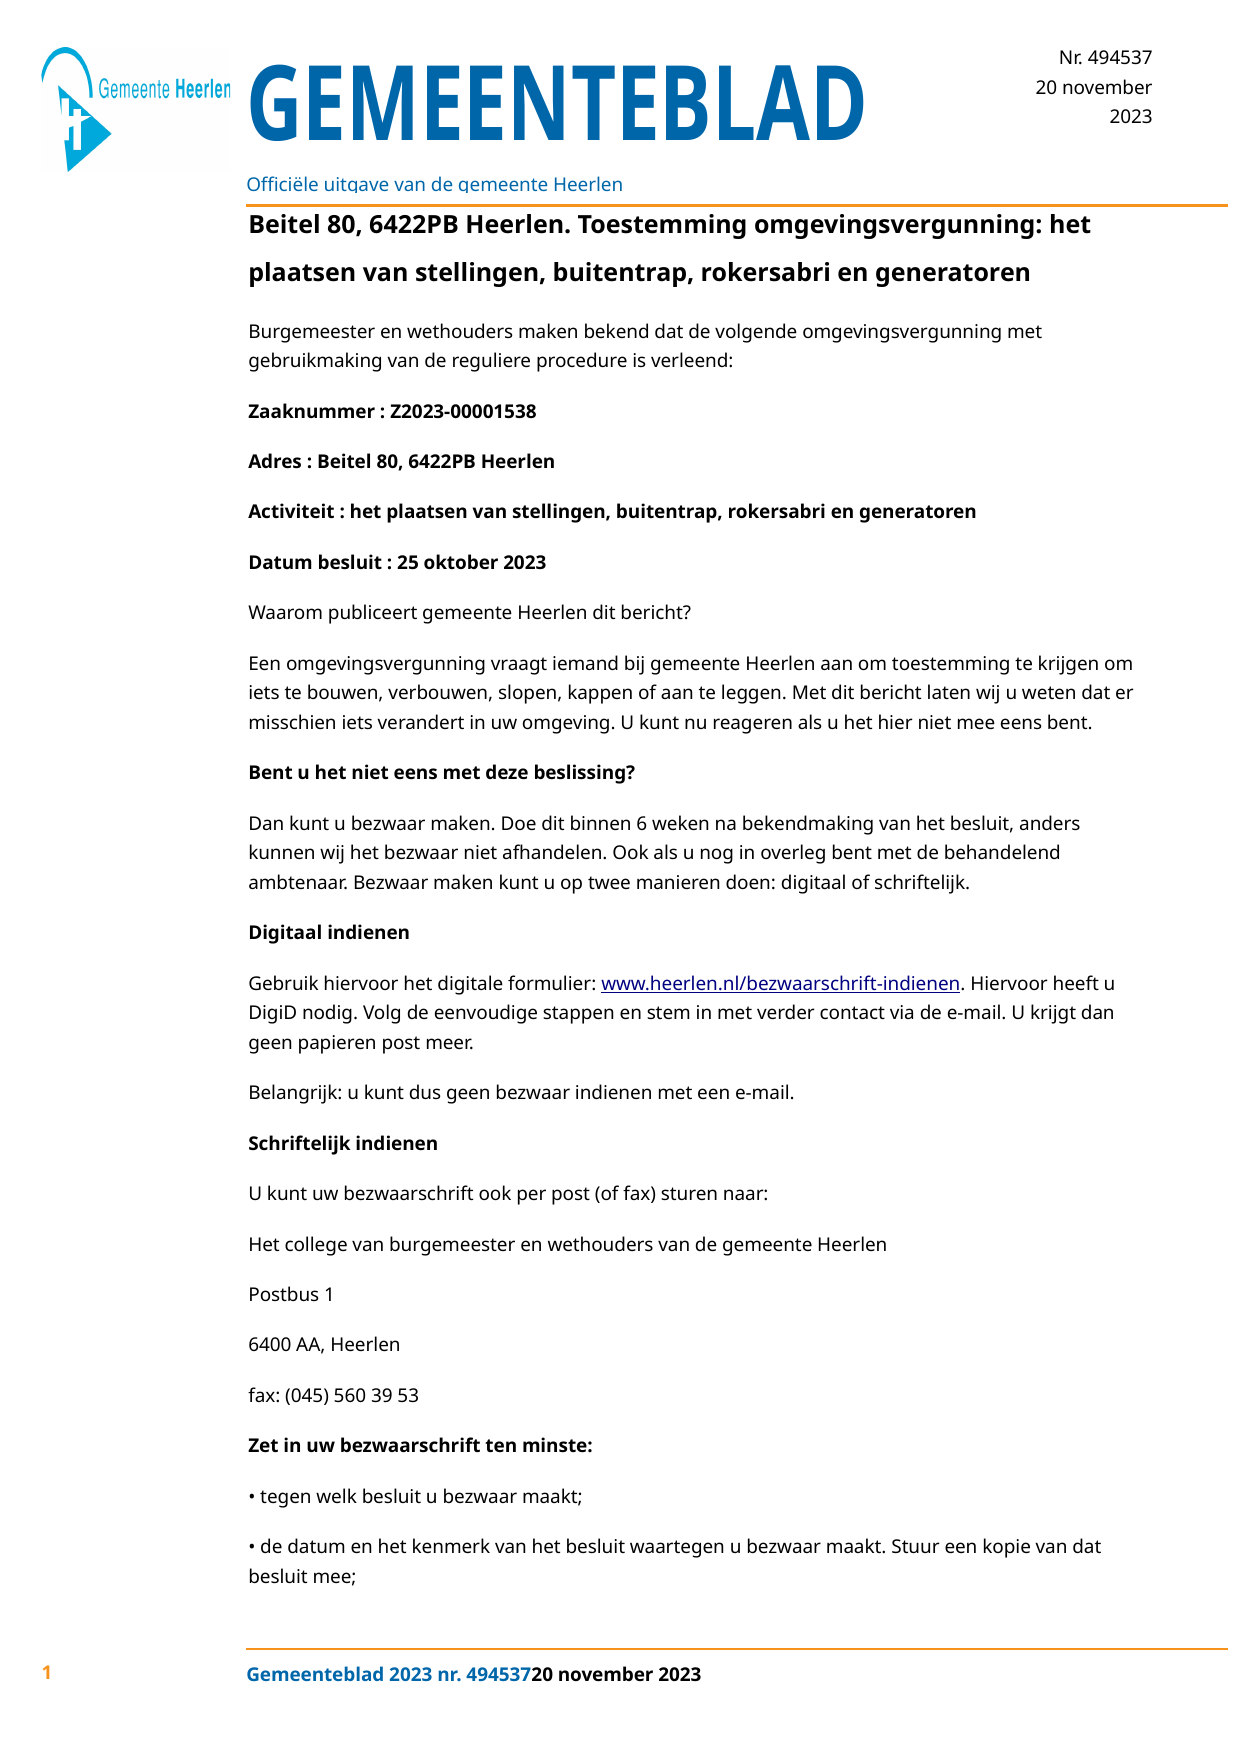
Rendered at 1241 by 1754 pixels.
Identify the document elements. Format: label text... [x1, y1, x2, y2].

picture [41, 47, 59, 70]
text Belangrijk: u kunt dus geen bezwaar indienen met een e-mail. [248, 1079, 1152, 1105]
text Digitaal indienen [248, 919, 1152, 945]
text fax: (045) 560 39 53 [248, 1382, 1152, 1408]
text Zaaknummer : Z2023-00001538 [248, 398, 1152, 424]
text Schriftelijk indienen [248, 1130, 1152, 1156]
text 6400 AA, Heerlen [248, 1332, 1152, 1357]
text Zet in uw bezwaarschrift ten minste: [248, 1432, 1152, 1458]
text • de datum en het kenmerk van het besluit waartegen u bezwaar maakt. Stuur een kopie van dat besluit mee; [248, 1533, 1152, 1589]
text Het college van burgemeester en wethouders van de gemeente Heerlen [248, 1231, 1152, 1257]
text Adres : Beitel 80, 6422PB Heerlen [248, 448, 1152, 474]
text Beitel 80, 6422PB Heerlen. Toestemming omgevingsvergunning: het plaatsen van stellingen, buitentrap, rokersabri en generatoren [248, 207, 1152, 288]
text Een omgevingsvergunning vraagt iemand bij gemeente Heerlen aan om toestemming te krijgen om iets te bouwen, verbouwen, slopen, kappen of aan te leggen. Met dit bericht laten wij u weten dat er misschien iets verandert in uw omgeving. U kunt nu reageren als u het hier niet mee eens bent. [248, 650, 1152, 735]
text Dan kunt u bezwaar maken. Doe dit binnen 6 weken na bekendmaking van het besluit, anders kunnen wij het bezwaar niet afhandelen. Ook als u nog in overleg bent met de behandelend ambtenaar. Bezwaar maken kunt u op twee manieren doen: digitaal of schriftelijk. [248, 810, 1152, 895]
text Bent u het niet eens met deze beslissing? [248, 759, 1152, 785]
text Datum besluit : 25 oktober 2023 [248, 549, 1152, 575]
text Postbus 1 [248, 1281, 1152, 1307]
text • tegen welk besluit u bezwaar maakt; [248, 1483, 1152, 1509]
text Activiteit : het plaatsen van stellingen, buitentrap, rokersabri en generatoren [248, 499, 1152, 524]
text U kunt uw bezwaarschrift ook per post (of fax) sturen naar: [248, 1180, 1152, 1206]
text Burgemeester en wethouders maken bekend dat de volgende omgevingsvergunning met gebruikmaking van de reguliere procedure is verleend: [248, 318, 1152, 373]
text Gebruik hiervoor het digitale formulier: www.heerlen.nl/bezwaarschrift-indienen. Hiervoor heeft u DigiD nodig. Volg de eenvoudige stappen en stem in met verder contact via de e-mail. U krijgt dan geen papieren post meer. [248, 970, 1152, 1055]
text Waarom publiceert gemeente Heerlen dit bericht? [248, 599, 1152, 625]
picture [41, 47, 231, 172]
